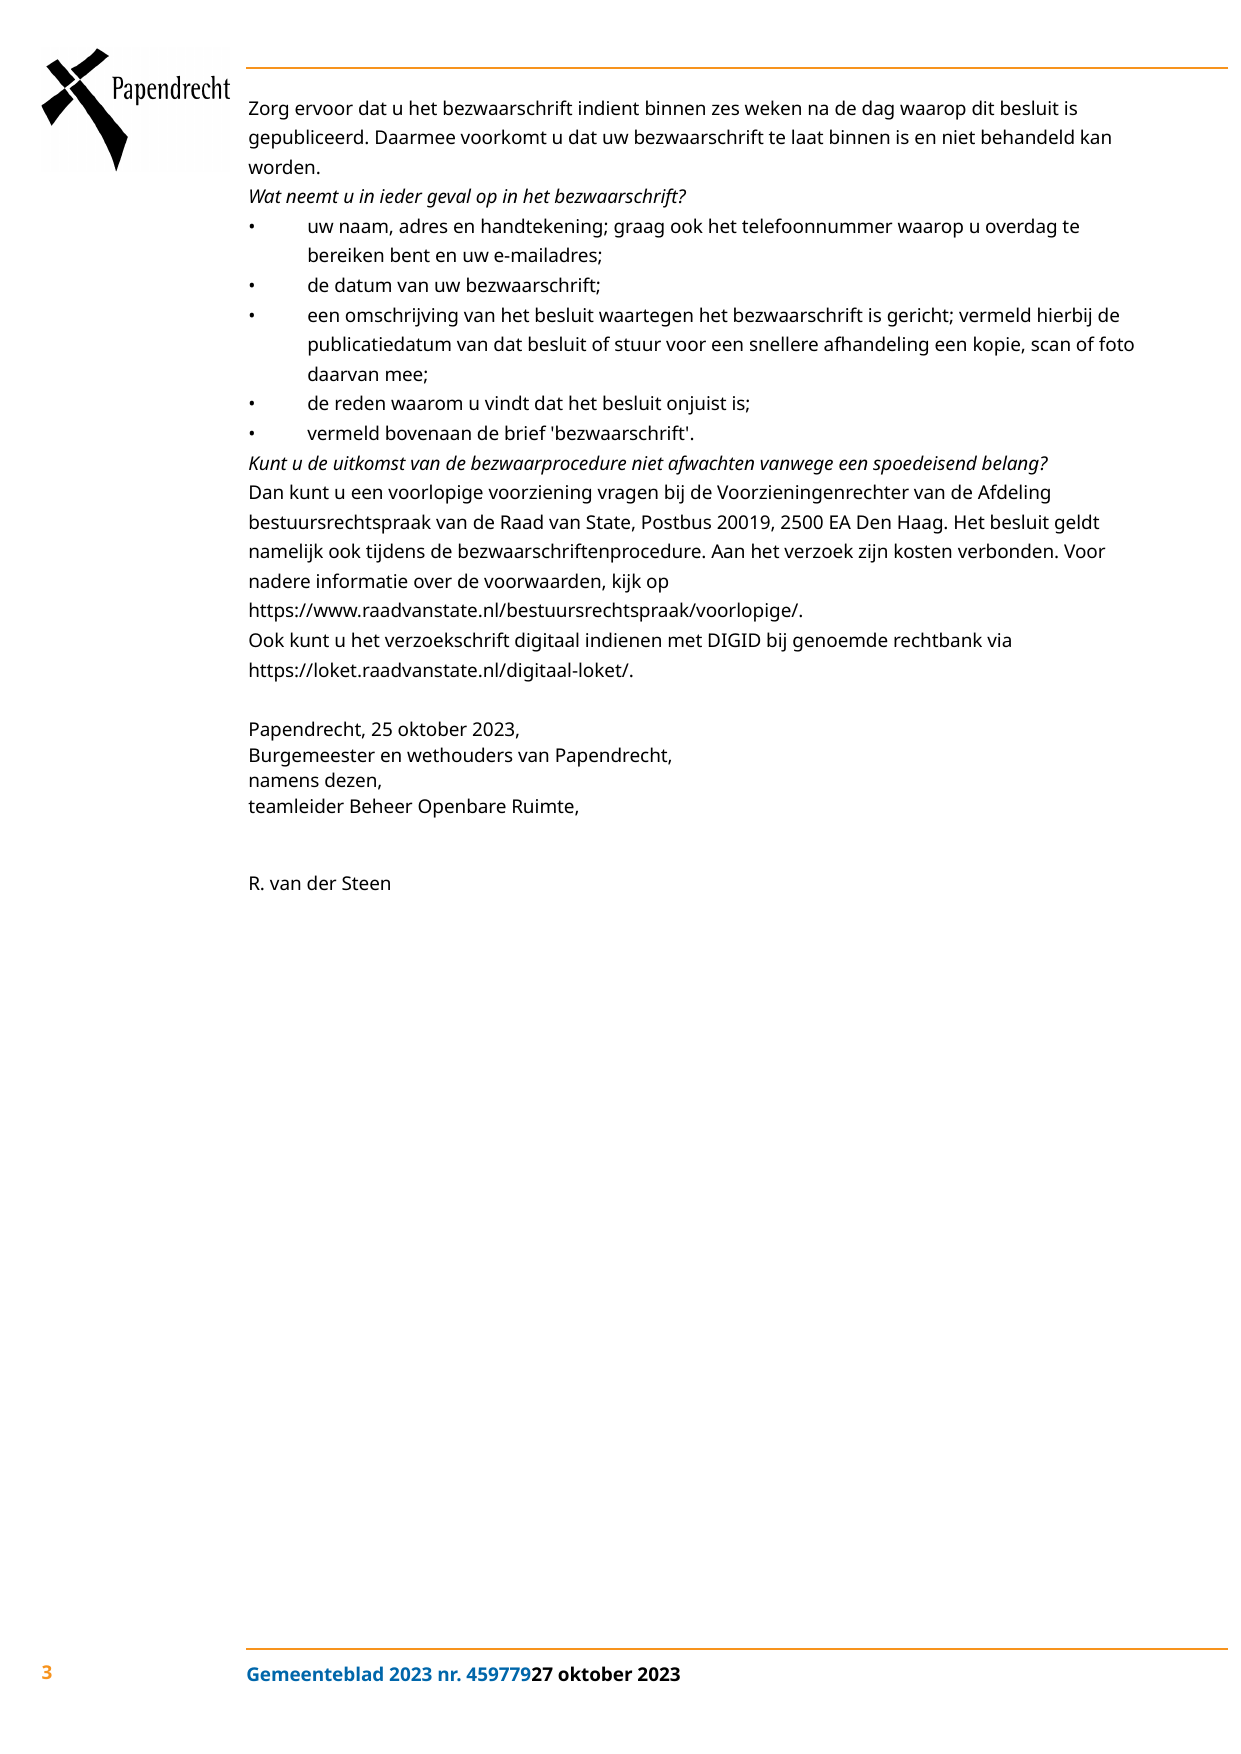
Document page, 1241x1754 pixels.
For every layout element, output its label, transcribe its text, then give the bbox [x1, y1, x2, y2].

text Ook kunt u het verzoekschrift digitaal indienen met DIGID bij genoemde rechtbank via https://loket.raadvanstate.nl/digitaal-loket/. [248, 627, 1152, 683]
text Wat neemt u in ieder geval op in het bezwaarschrift? [248, 183, 1152, 209]
text teamleider Beheer Openbare Ruimte, [248, 793, 1152, 819]
text Zorg ervoor dat u het bezwaarschrift indient binnen zes weken na de dag waarop dit besluit is gepubliceerd. Daarmee voorkomt u dat uw bezwaarschrift te laat binnen is en niet behandeld kan worden. [248, 95, 1152, 180]
text Dan kunt u een voorlopige voorziening vragen bij de Voorzieningenrechter van de Afdeling bestuursrechtspraak van de Raad van State, Postbus 20019, 2500 EA Den Haag. Het besluit geldt namelijk ook tijdens de bezwaarschriftenprocedure. Aan het verzoek zijn kosten verbonden. Voor nadere informatie over de voorwaarden, kijk op https://www.raadvanstate.nl/bestuursrechtspraak/voorlopige/. [248, 479, 1152, 623]
text R. van der Steen [248, 870, 1152, 896]
list de reden waarom u vindt dat het besluit onjuist is; [248, 391, 1152, 416]
list vermeld bovenaan de brief 'bezwaarschrift'. [248, 420, 1152, 446]
list uw naam, adres en handtekening; graag ook het telefoonnummer waarop u overdag te bereiken bent en uw e-mailadres; [248, 213, 1152, 268]
list een omschrijving van het besluit waartegen het bezwaarschrift is gericht; vermeld hierbij de publicatiedatum van dat besluit of stuur voor een snellere afhandeling een kopie, scan of foto daarvan mee; [248, 302, 1152, 387]
list de datum van uw bezwaarschrift; [248, 272, 1152, 298]
text namens dezen, [248, 767, 1152, 793]
picture [41, 47, 231, 172]
text Burgemeester en wethouders van Papendrecht, [248, 742, 1152, 767]
text Kunt u de uitkomst van de bezwaarprocedure niet afwachten vanwege een spoedeisend belang? [248, 450, 1152, 476]
text Papendrecht, 25 oktober 2023, [248, 716, 1152, 742]
